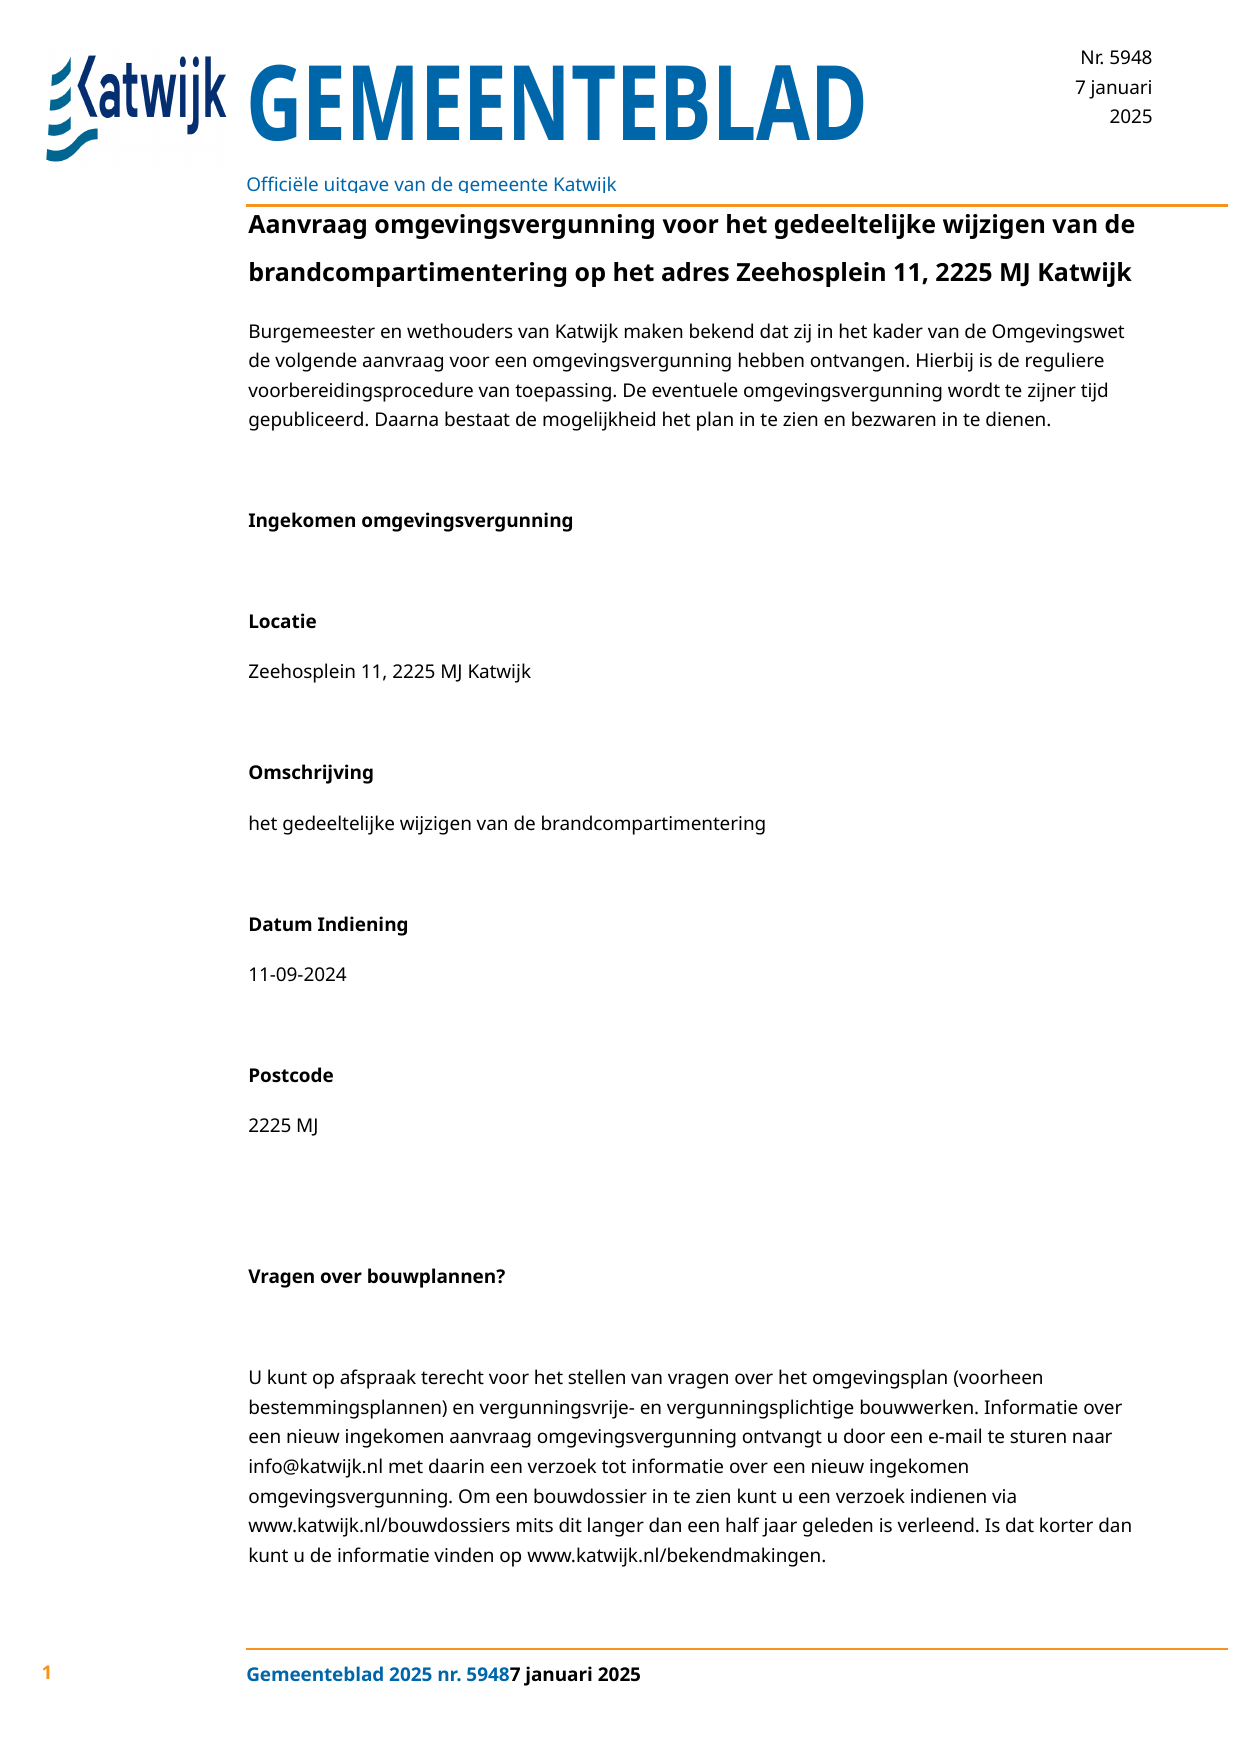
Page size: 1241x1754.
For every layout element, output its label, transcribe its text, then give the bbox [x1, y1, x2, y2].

text Aanvraag omgevingsvergunning voor het gedeeltelijke wijzigen van de brandcompartimentering op het adres Zeehosplein 11, 2225 MJ Katwijk [248, 207, 1152, 288]
text Ingekomen omgevingsvergunning [248, 507, 1152, 533]
text 11-09-2024 [248, 961, 1152, 987]
text U kunt op afspraak terecht voor het stellen van vragen over het omgevingsplan (voorheen bestemmingsplannen) en vergunningsvrije- en vergunningsplichtige bouwwerken. Informatie over een nieuw ingekomen aanvraag omgevingsvergunning ontvangt u door een e-mail te sturen naar info@katwijk.nl met daarin een verzoek tot informatie over een nieuw ingekomen omgevingsvergunning. Om een bouwdossier in te zien kunt u een verzoek indienen via www.katwijk.nl/bouwdossiers mits dit langer dan een half jaar geleden is verleend. Is dat korter dan kunt u de informatie vinden op www.katwijk.nl/bekendmakingen. [248, 1364, 1152, 1568]
text Vragen over bouwplannen? [248, 1264, 1152, 1289]
text Burgemeester en wethouders van Katwijk maken bekend dat zij in het kader van de Omgevingswet de volgende aanvraag voor een omgevingsvergunning hebben ontvangen. Hierbij is de reguliere voorbereidingsprocedure van toepassing. De eventuele omgevingsvergunning wordt te zijner tijd gepubliceerd. Daarna bestaat de mogelijkheid het plan in te zien en bezwaren in te dienen. [248, 318, 1152, 432]
text Locatie [248, 608, 1152, 634]
text Zeehosplein 11, 2225 MJ Katwijk [248, 659, 1152, 684]
text Postcode [248, 1062, 1152, 1088]
text Datum Indiening [248, 911, 1152, 937]
text 2225 MJ [248, 1112, 1152, 1138]
text het gedeeltelijke wijzigen van de brandcompartimentering [248, 810, 1152, 836]
picture [41, 47, 231, 172]
text Omschrijving [248, 759, 1152, 785]
